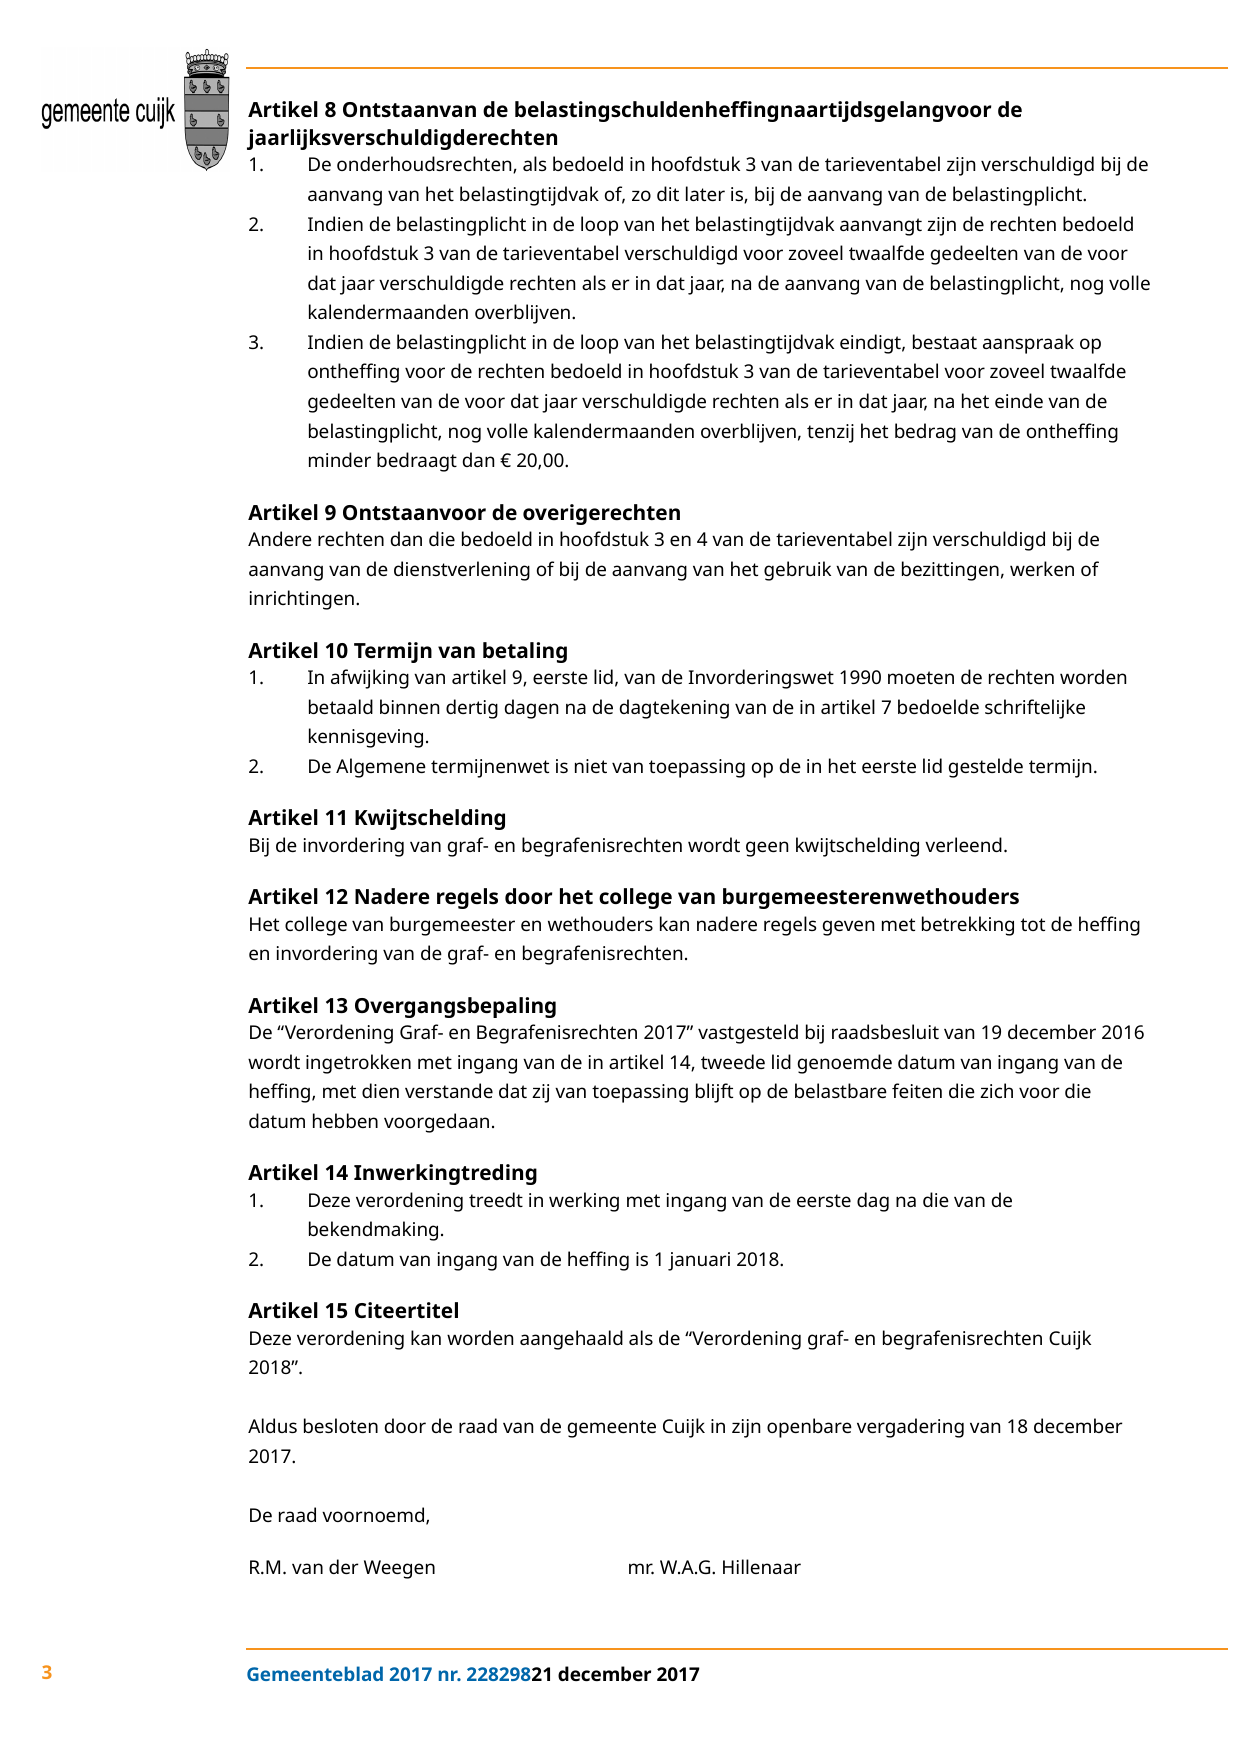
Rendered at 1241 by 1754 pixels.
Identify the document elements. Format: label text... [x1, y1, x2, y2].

text Deze verordening kan worden aangehaald als de “Verordening graf- en begrafenisrechten Cuijk 2018”. [248, 1325, 1152, 1380]
text Artikel 11 Kwijtschelding [248, 803, 1152, 832]
table_header De raad voornoemd, [248, 1503, 627, 1528]
text De “Verordening Graf- en Begrafenisrechten 2017” vastgesteld bij raadsbesluit van 19 december 2016 wordt ingetrokken met ingang van de in artikel 14, tweede lid genoemde datum van ingang van de heffing, met dien verstande dat zij van toepassing blijft op de belastbare feiten die zich voor die datum hebben voorgedaan. [248, 1019, 1152, 1134]
list Indien de belastingplicht in de loop van het belastingtijdvak aanvangt zijn de rechten bedoeld in hoofdstuk 3 van de tarieventabel verschuldigd voor zoveel twaalfde gedeelten van de voor dat jaar verschuldigde rechten als er in dat jaar, na de aanvang van de belastingplicht, nog volle kalendermaanden overblijven. [248, 211, 1152, 325]
list Deze verordening treedt in werking met ingang van de eerste dag na die van de bekendmaking. [248, 1187, 1152, 1242]
text Artikel 8 Ontstaanvan de belastingschuldenheffingnaartijdsgelangvoor de jaarlijksverschuldigderechten [248, 95, 1152, 152]
text Het college van burgemeester en wethouders kan nadere regels geven met betrekking tot de heffing en invordering van de graf- en begrafenisrechten. [248, 911, 1152, 966]
text Artikel 13 Overgangsbepaling [248, 991, 1152, 1019]
list De onderhoudsrechten, als bedoeld in hoofdstuk 3 van de tarieventabel zijn verschuldigd bij de aanvang van het belastingtijdvak of, zo dit later is, bij de aanvang van de belastingplicht. [248, 152, 1152, 207]
text Artikel 15 Citeertitel [248, 1296, 1152, 1325]
table_header [628, 1503, 1152, 1528]
table_cell [628, 1528, 1152, 1554]
list Indien de belastingplicht in de loop van het belastingtijdvak eindigt, bestaat aanspraak op ontheffing voor de rechten bedoeld in hoofdstuk 3 van de tarieventabel voor zoveel twaalfde gedeelten van de voor dat jaar verschuldigde rechten als er in dat jaar, na het einde van de belastingplicht, nog volle kalendermaanden overblijven, tenzij het bedrag van de ontheffing minder bedraagt dan € 20,00. [248, 329, 1152, 473]
table_cell [248, 1528, 627, 1554]
list In afwijking van artikel 9, eerste lid, van de Invorderingswet 1990 moeten de rechten worden betaald binnen dertig dagen na de dagtekening van de in artikel 7 bedoelde schriftelijke kennisgeving. [248, 664, 1152, 749]
text Artikel 12 Nadere regels door het college van burgemeesterenwethouders [248, 882, 1152, 911]
text Artikel 14 Inwerkingtreding [248, 1158, 1152, 1187]
table_cell R.M. van der Weegen [248, 1554, 627, 1580]
list De datum van ingang van de heffing is 1 januari 2018. [248, 1246, 1152, 1272]
text Aldus besloten door de raad van de gemeente Cuijk in zijn openbare vergadering van 18 december 2017. [248, 1414, 1152, 1469]
text Bij de invordering van graf- en begrafenisrechten wordt geen kwijtschelding verleend. [248, 832, 1152, 858]
table_cell mr. W.A.G. Hillenaar [628, 1554, 1152, 1580]
text Andere rechten dan die bedoeld in hoofdstuk 3 en 4 van de tarieventabel zijn verschuldigd bij de aanvang van de dienstverlening of bij de aanvang van het gebruik van de bezittingen, werken of inrichtingen. [248, 526, 1152, 611]
picture [41, 47, 231, 172]
list De Algemene termijnenwet is niet van toepassing op de in het eerste lid gestelde termijn. [248, 753, 1152, 779]
text Artikel 10 Termijn van betaling [248, 636, 1152, 664]
text Artikel 9 Ontstaanvoor de overigerechten [248, 498, 1152, 526]
